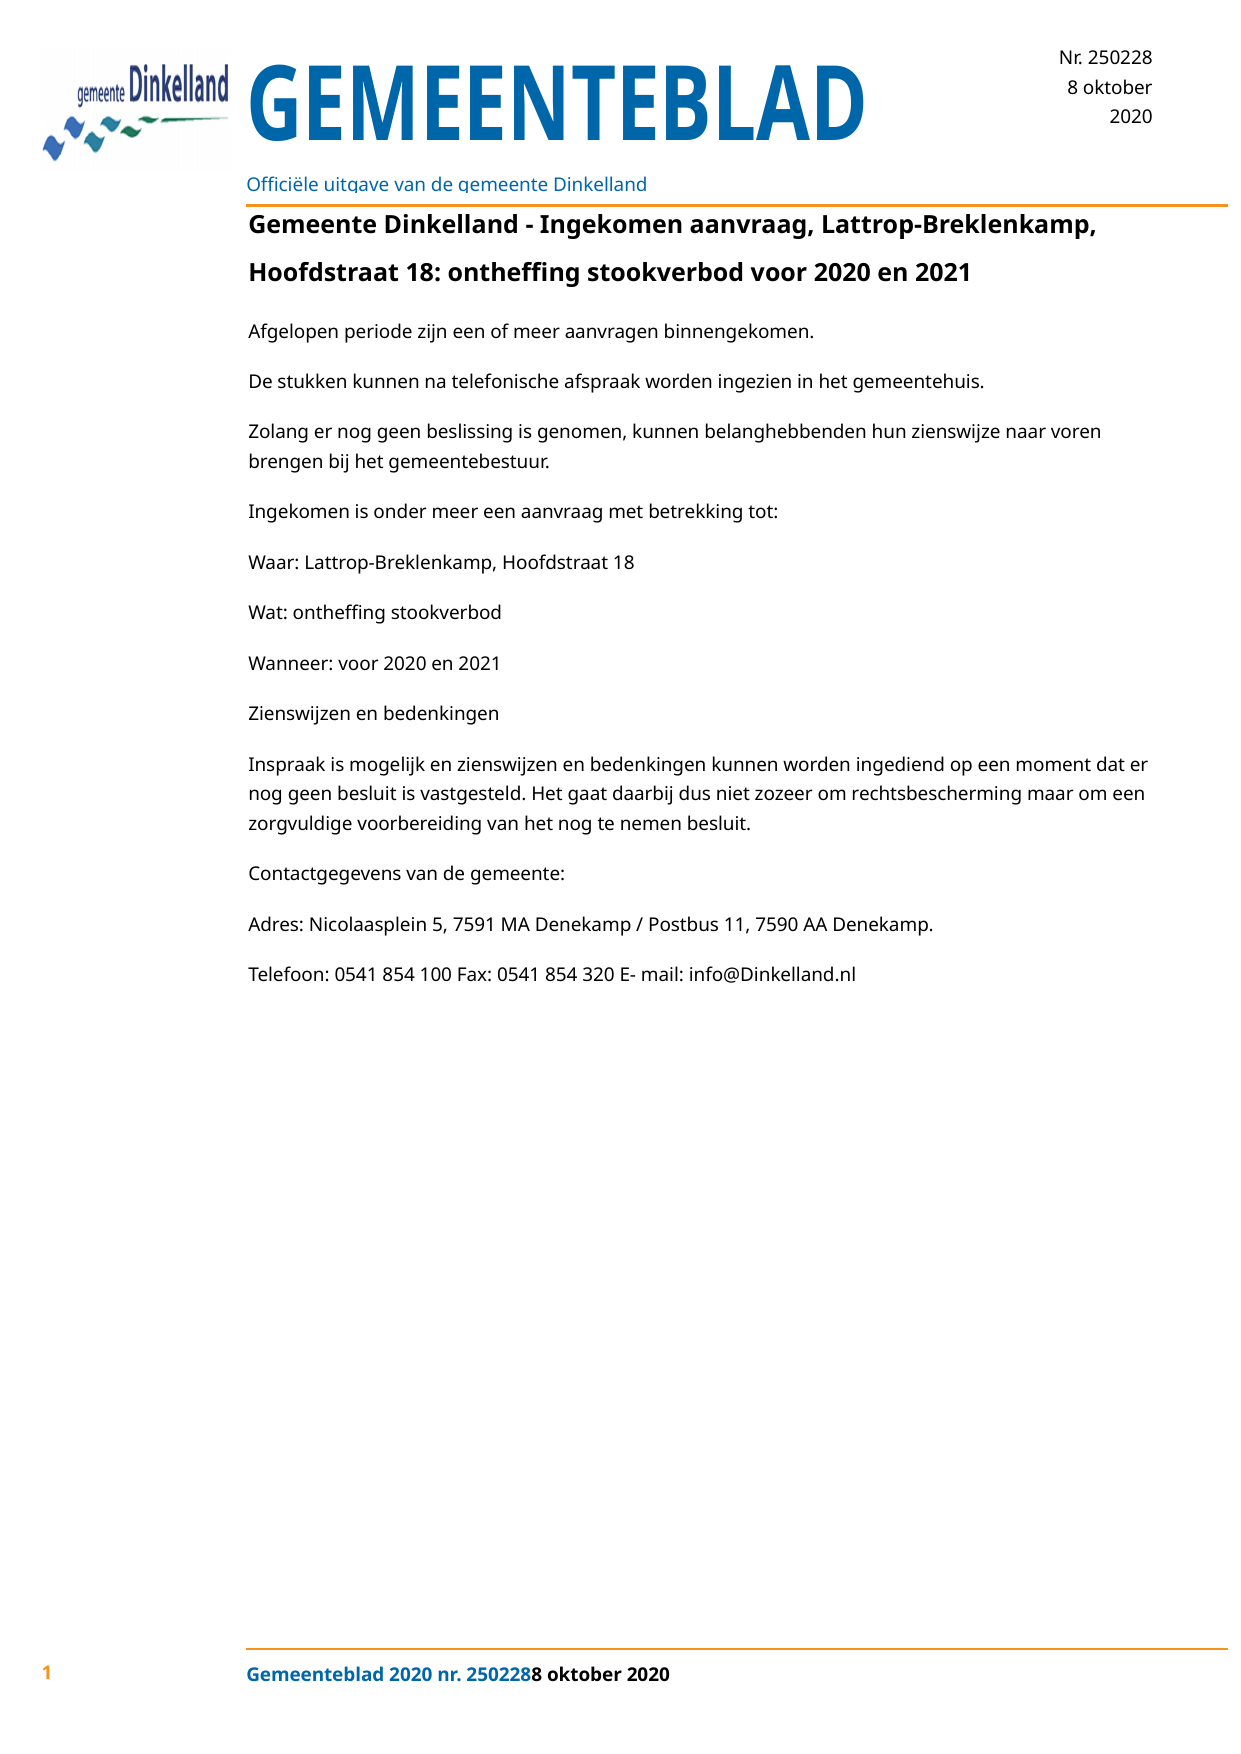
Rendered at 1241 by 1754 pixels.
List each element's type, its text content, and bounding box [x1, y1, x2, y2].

text Telefoon: 0541 854 100 Fax: 0541 854 320 E- mail: info@Dinkelland.nl [248, 961, 1152, 987]
text Adres: Nicolaasplein 5, 7591 MA Denekamp / Postbus 11, 7590 AA Denekamp. [248, 911, 1152, 937]
text Gemeente Dinkelland - Ingekomen aanvraag, Lattrop-Breklenkamp, Hoofdstraat 18: ontheffing stookverbod voor 2020 en 2021 [248, 207, 1152, 288]
text Contactgegevens van de gemeente: [248, 860, 1152, 886]
text Ingekomen is onder meer een aanvraag met betrekking tot: [248, 499, 1152, 524]
text Waar: Lattrop-Breklenkamp, Hoofdstraat 18 [248, 549, 1152, 575]
text Wat: ontheffing stookverbod [248, 599, 1152, 625]
text Wanneer: voor 2020 en 2021 [248, 650, 1152, 676]
text Afgelopen periode zijn een of meer aanvragen binnengekomen. [248, 318, 1152, 344]
picture [41, 47, 231, 172]
text Zienswijzen en bedenkingen [248, 700, 1152, 726]
text Inspraak is mogelijk en zienswijzen en bedenkingen kunnen worden ingediend op een moment dat er nog geen besluit is vastgesteld. Het gaat daarbij dus niet zozeer om rechtsbescherming maar om een zorgvuldige voorbereiding van het nog te nemen besluit. [248, 751, 1152, 836]
text De stukken kunnen na telefonische afspraak worden ingezien in het gemeentehuis. [248, 368, 1152, 394]
text Zolang er nog geen beslissing is genomen, kunnen belanghebbenden hun zienswijze naar voren brengen bij het gemeentebestuur. [248, 419, 1152, 474]
